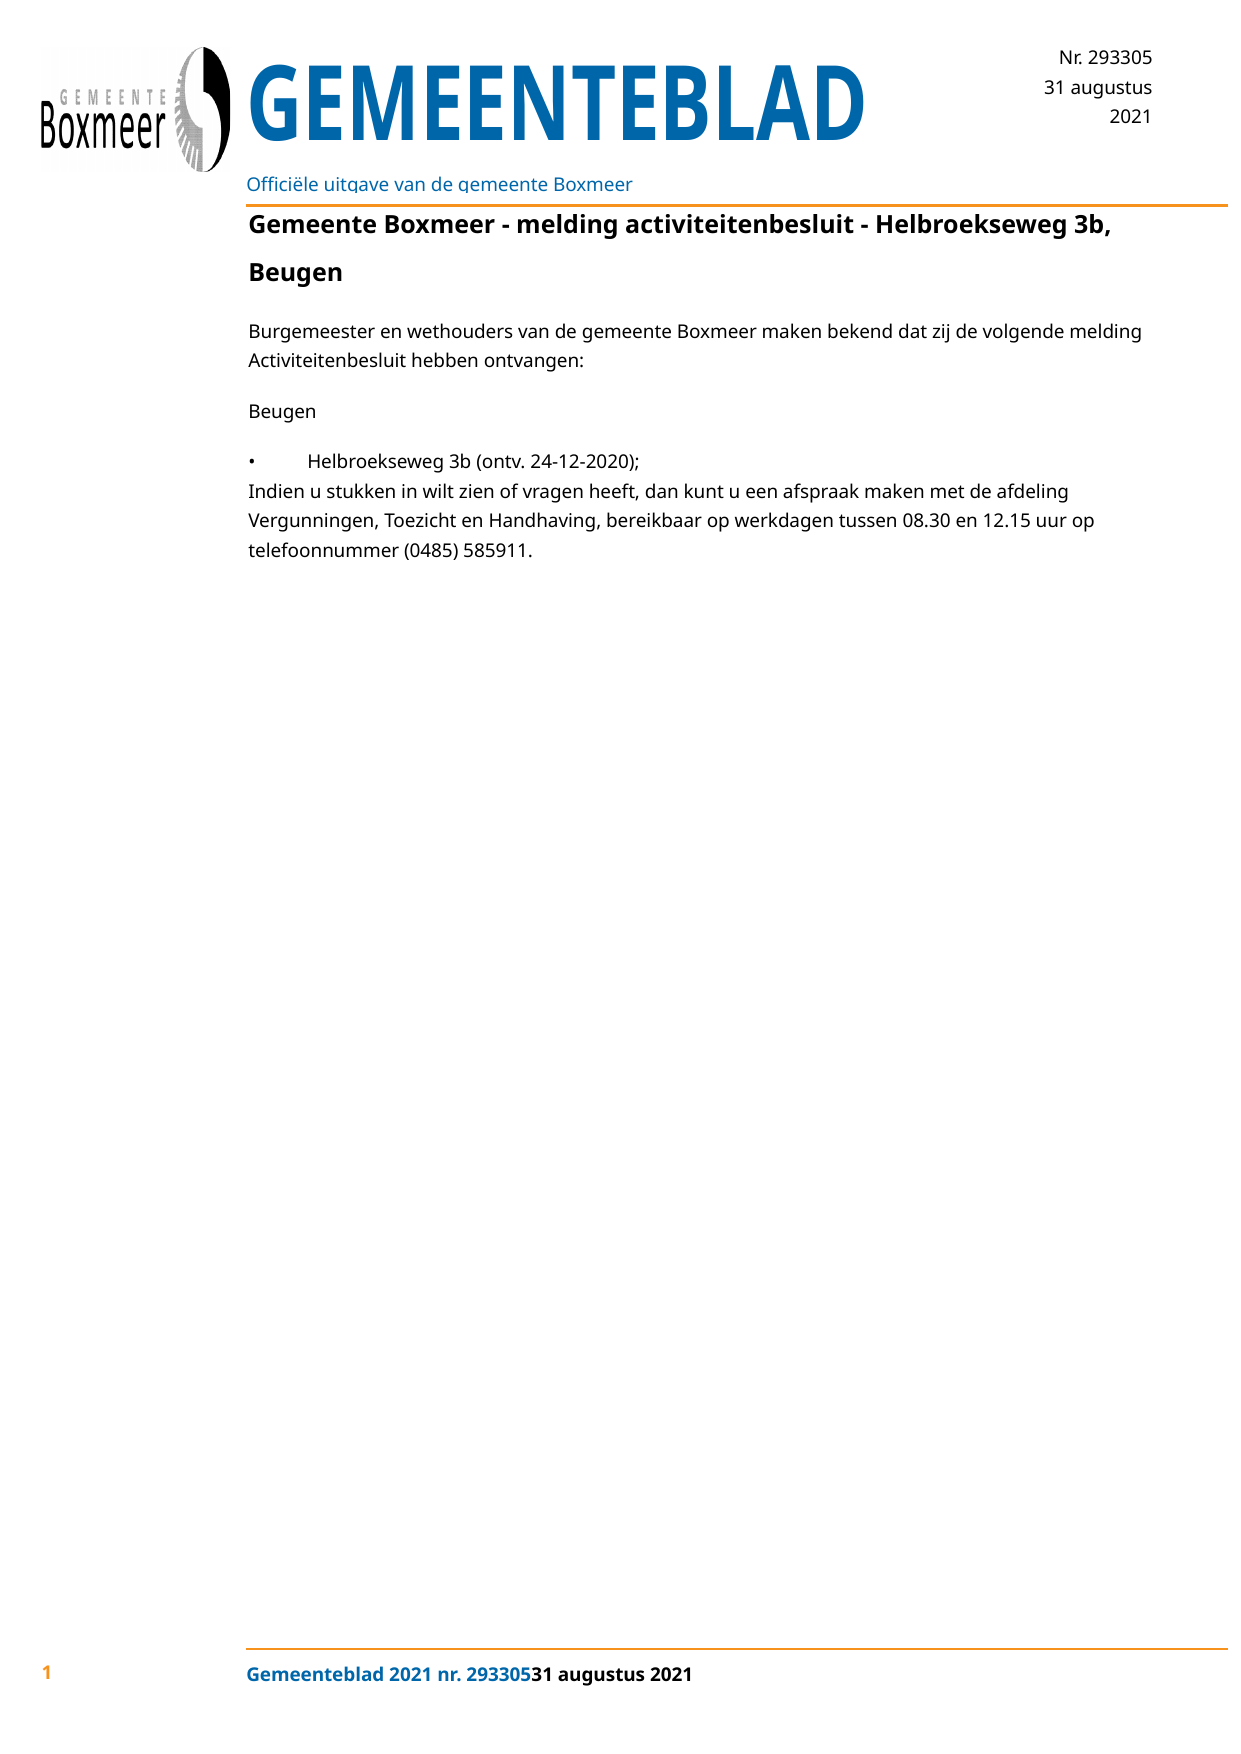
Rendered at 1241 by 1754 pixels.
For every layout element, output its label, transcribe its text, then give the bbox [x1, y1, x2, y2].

picture [41, 47, 231, 172]
text Beugen [248, 398, 1152, 424]
list Helbroekseweg 3b (ontv. 24-12-2020); [248, 448, 1152, 474]
text Burgemeester en wethouders van de gemeente Boxmeer maken bekend dat zij de volgende melding Activiteitenbesluit hebben ontvangen: [248, 318, 1152, 373]
text Gemeente Boxmeer - melding activiteitenbesluit - Helbroekseweg 3b, Beugen [248, 207, 1152, 288]
text Indien u stukken in wilt zien of vragen heeft, dan kunt u een afspraak maken met de afdeling Vergunningen, Toezicht en Handhaving, bereikbaar op werkdagen tussen 08.30 en 12.15 uur op telefoonnummer (0485) 585911. [248, 478, 1152, 563]
